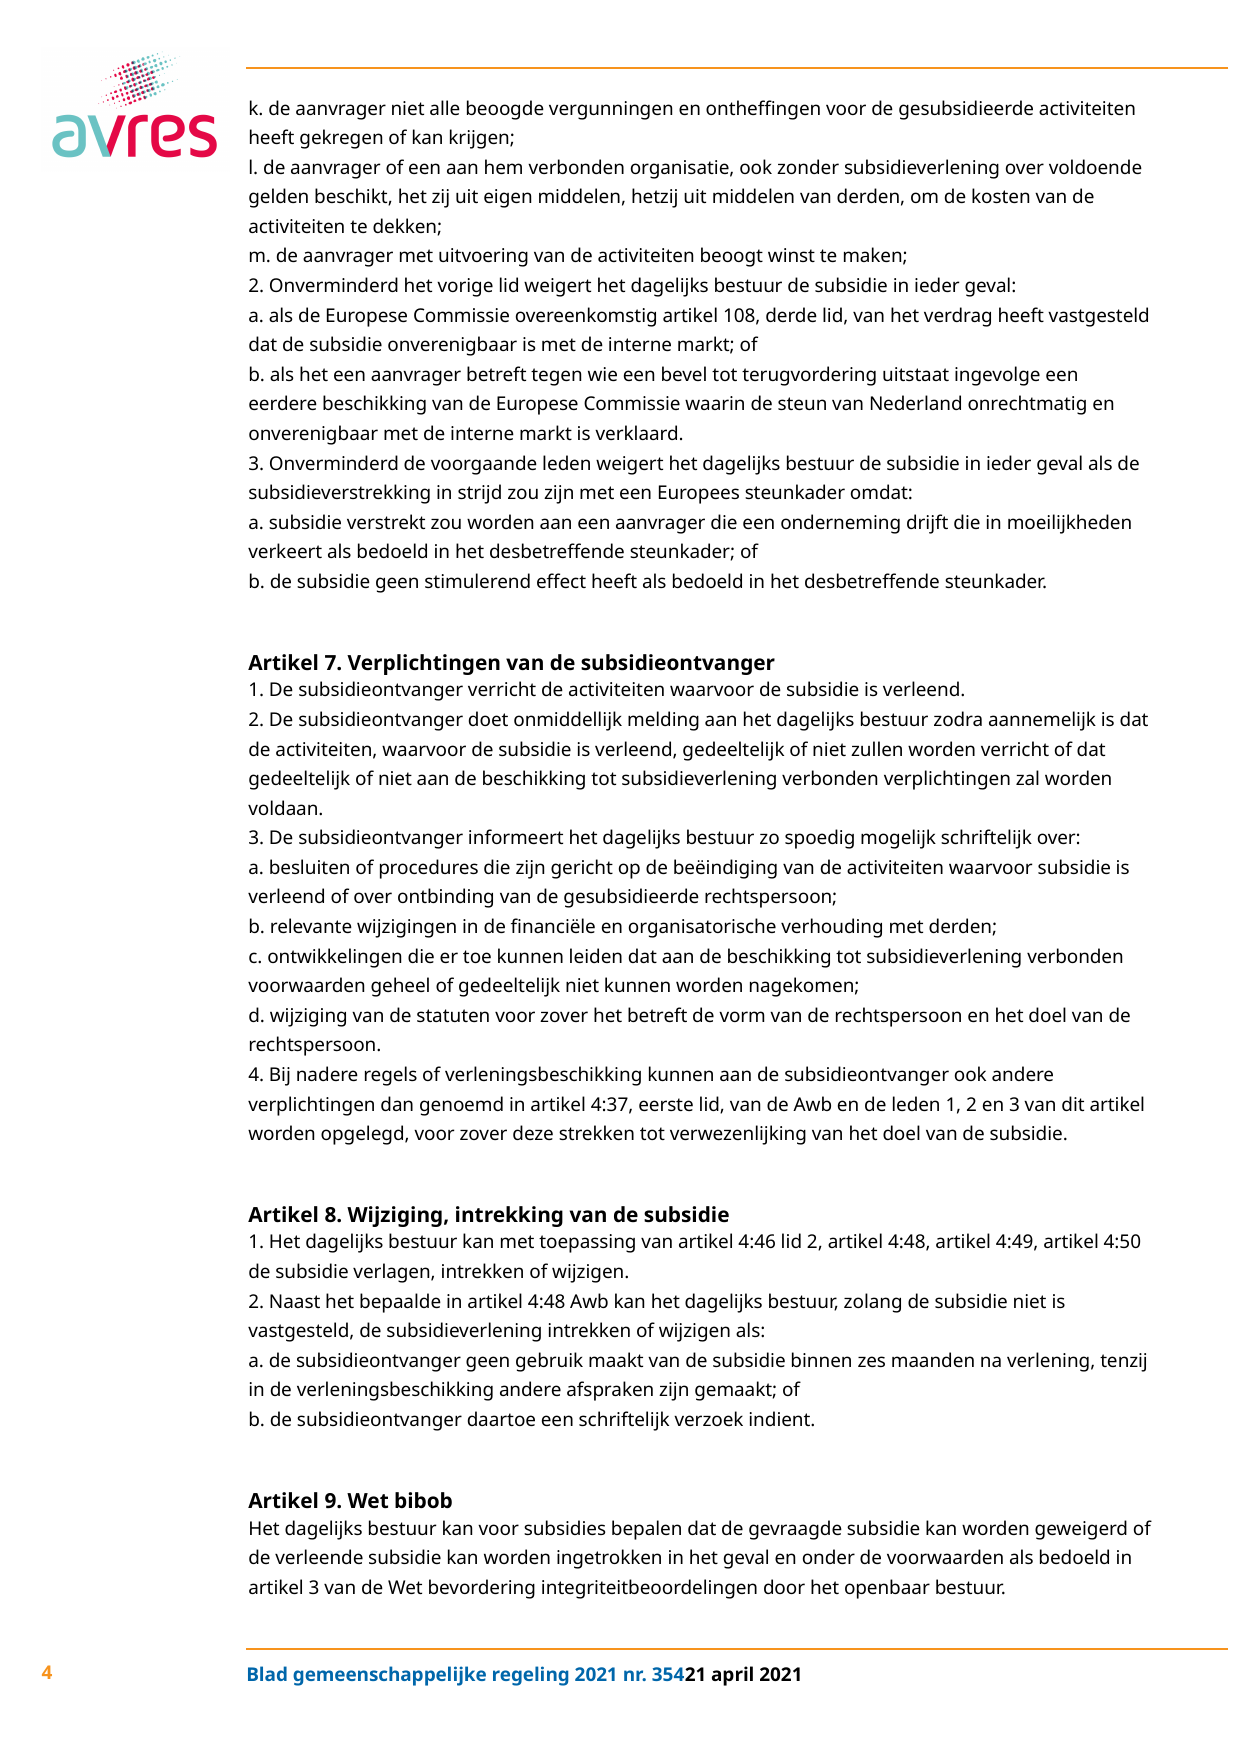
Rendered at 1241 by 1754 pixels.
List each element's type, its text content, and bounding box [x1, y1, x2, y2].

text 2. Onverminderd het vorige lid weigert het dagelijks bestuur de subsidie in ieder geval: [248, 272, 1152, 298]
text a. besluiten of procedures die zijn gericht op de beëindiging van de activiteiten waarvoor subsidie is verleend of over ontbinding van de gesubsidieerde rechtspersoon; [248, 854, 1152, 909]
text d. wijziging van de statuten voor zover het betreft de vorm van de rechtspersoon en het doel van de rechtspersoon. [248, 1002, 1152, 1057]
text a. subsidie verstrekt zou worden aan een aanvrager die een onderneming drijft die in moeilijkheden verkeert als bedoeld in het desbetreffende steunkader; of [248, 509, 1152, 564]
text 4. Bij nadere regels of verleningsbeschikking kunnen aan de subsidieontvanger ook andere verplichtingen dan genoemd in artikel 4:37, eerste lid, van de Awb en de leden 1, 2 en 3 van dit artikel worden opgelegd, voor zover deze strekken tot verwezenlijking van het doel van de subsidie. [248, 1061, 1152, 1146]
text Artikel 9. Wet bibob [248, 1486, 1152, 1515]
text 3. De subsidieontvanger informeert het dagelijks bestuur zo spoedig mogelijk schriftelijk over: [248, 824, 1152, 850]
text c. ontwikkelingen die er toe kunnen leiden dat aan de beschikking tot subsidieverlening verbonden voorwaarden geheel of gedeeltelijk niet kunnen worden nagekomen; [248, 943, 1152, 998]
text l. de aanvrager of een aan hem verbonden organisatie, ook zonder subsidieverlening over voldoende gelden beschikt, het zij uit eigen middelen, hetzij uit middelen van derden, om de kosten van de activiteiten te dekken; [248, 154, 1152, 239]
text a. als de Europese Commissie overeenkomstig artikel 108, derde lid, van het verdrag heeft vastgesteld dat de subsidie onverenigbaar is met de interne markt; of [248, 302, 1152, 357]
text 1. Het dagelijks bestuur kan met toepassing van artikel 4:46 lid 2, artikel 4:48, artikel 4:49, artikel 4:50 de subsidie verlagen, intrekken of wijzigen. [248, 1229, 1152, 1284]
text Artikel 8. Wijziging, intrekking van de subsidie [248, 1200, 1152, 1229]
text Het dagelijks bestuur kan voor subsidies bepalen dat de gevraagde subsidie kan worden geweigerd of de verleende subsidie kan worden ingetrokken in het geval en onder de voorwaarden als bedoeld in artikel 3 van de Wet bevordering integriteitbeoordelingen door het openbaar bestuur. [248, 1515, 1152, 1599]
text b. als het een aanvrager betreft tegen wie een bevel tot terugvordering uitstaat ingevolge een eerdere beschikking van de Europese Commissie waarin de steun van Nederland onrechtmatig en onverenigbaar met de interne markt is verklaard. [248, 361, 1152, 446]
text b. de subsidie geen stimulerend effect heeft als bedoeld in het desbetreffende steunkader. [248, 568, 1152, 594]
text b. relevante wijzigingen in de financiële en organisatorische verhouding met derden; [248, 913, 1152, 939]
text 3. Onverminderd de voorgaande leden weigert het dagelijks bestuur de subsidie in ieder geval als de subsidieverstrekking in strijd zou zijn met een Europees steunkader omdat: [248, 450, 1152, 505]
text 2. De subsidieontvanger doet onmiddellijk melding aan het dagelijks bestuur zodra aannemelijk is dat de activiteiten, waarvoor de subsidie is verleend, gedeeltelijk of niet zullen worden verricht of dat gedeeltelijk of niet aan de beschikking tot subsidieverlening verbonden verplichtingen zal worden voldaan. [248, 706, 1152, 821]
text 1. De subsidieontvanger verricht de activiteiten waarvoor de subsidie is verleend. [248, 677, 1152, 702]
text k. de aanvrager niet alle beoogde vergunningen en ontheffingen voor de gesubsidieerde activiteiten heeft gekregen of kan krijgen; [248, 95, 1152, 150]
text a. de subsidieontvanger geen gebruik maakt van de subsidie binnen zes maanden na verlening, tenzij in de verleningsbeschikking andere afspraken zijn gemaakt; of [248, 1347, 1152, 1402]
text b. de subsidieontvanger daartoe een schriftelijk verzoek indient. [248, 1406, 1152, 1432]
text 2. Naast het bepaalde in artikel 4:48 Awb kan het dagelijks bestuur, zolang de subsidie niet is vastgesteld, de subsidieverlening intrekken of wijzigen als: [248, 1288, 1152, 1343]
picture [41, 47, 231, 172]
text m. de aanvrager met uitvoering van de activiteiten beoogt winst te maken; [248, 243, 1152, 268]
text Artikel 7. Verplichtingen van de subsidieontvanger [248, 648, 1152, 677]
